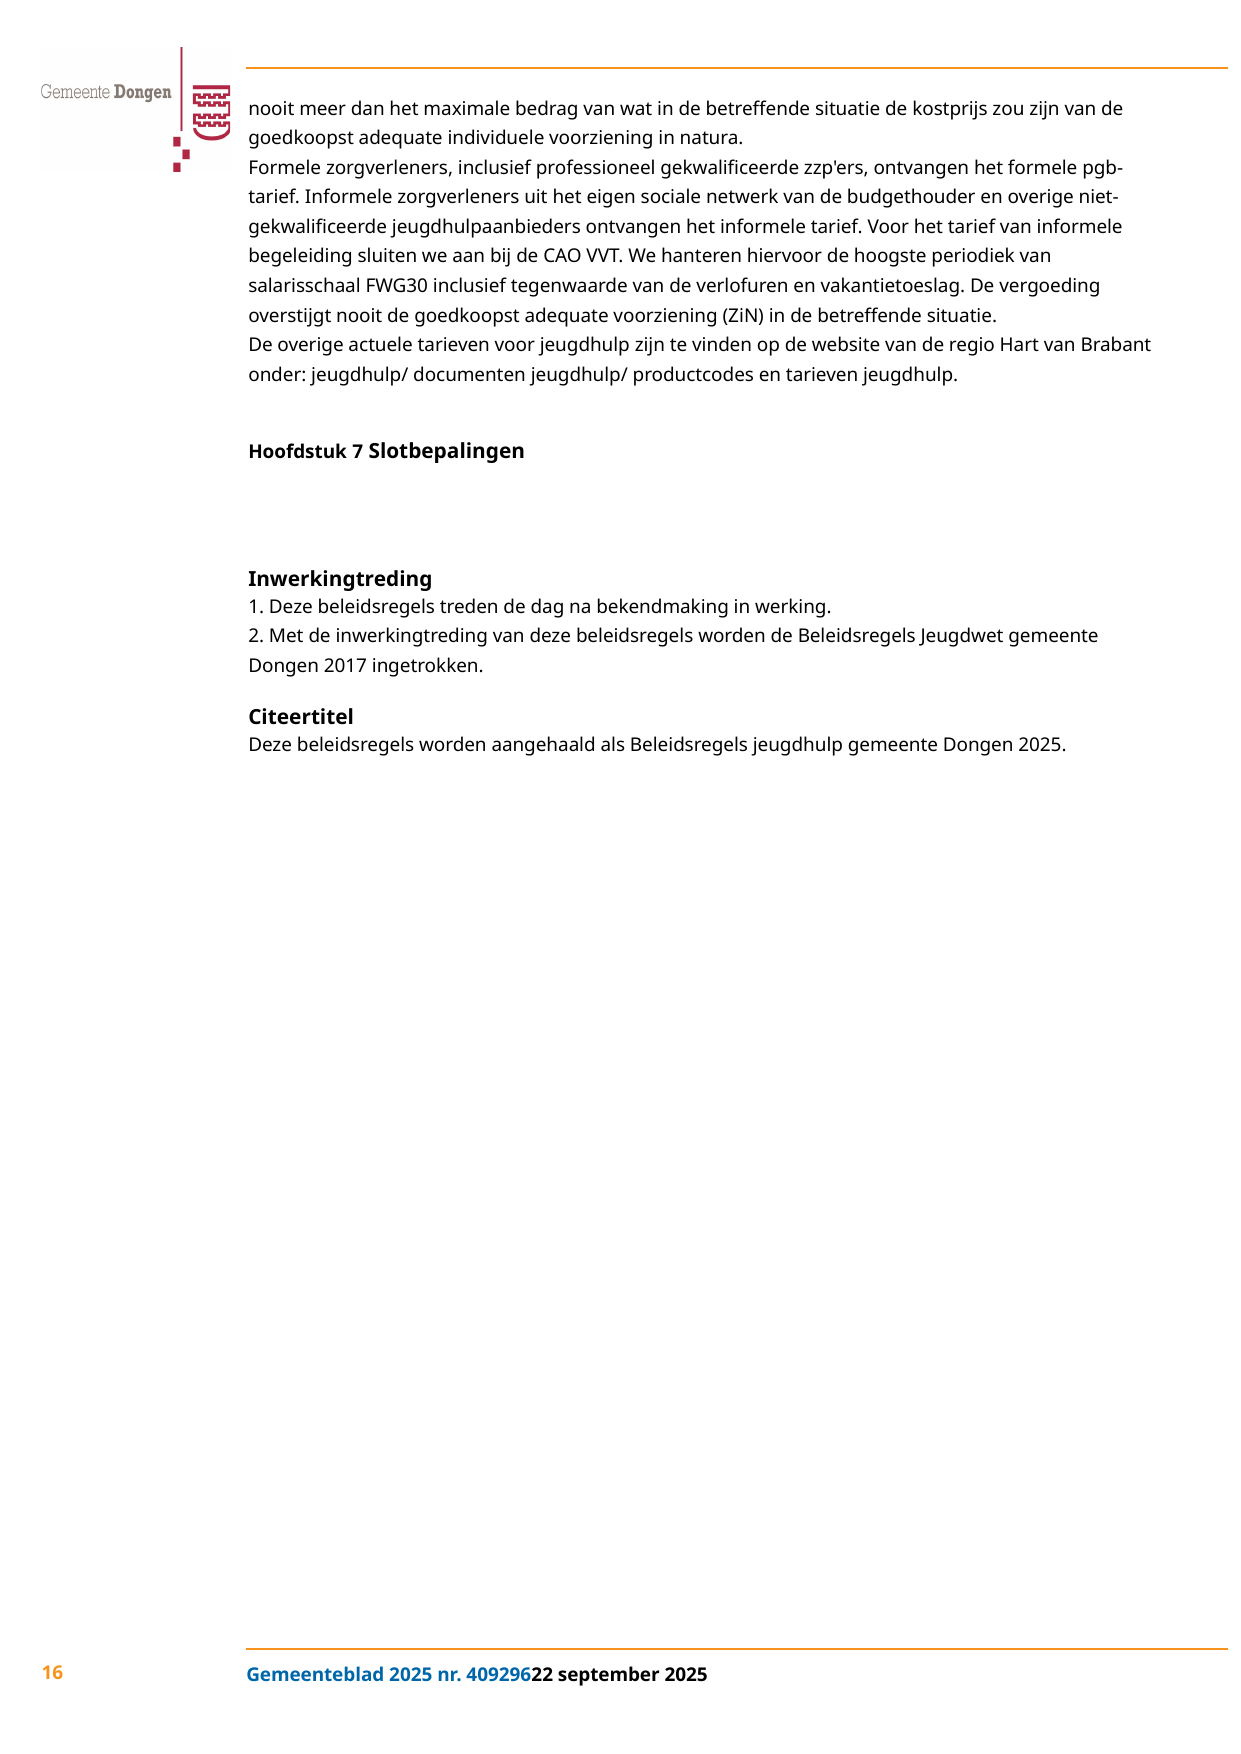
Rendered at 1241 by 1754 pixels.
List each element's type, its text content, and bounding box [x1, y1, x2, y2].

text Hoofdstuk 7 Slotbepalingen [248, 436, 1152, 465]
text Citeertitel [248, 702, 1152, 731]
text Deze beleidsregels worden aangehaald als Beleidsregels jeugdhulp gemeente Dongen 2025. [248, 731, 1152, 757]
text nooit meer dan het maximale bedrag van wat in de betreffende situatie de kostprijs zou zijn van de goedkoopst adequate individuele voorziening in natura. [248, 95, 1152, 150]
text De overige actuele tarieven voor jeugdhulp zijn te vinden op de website van de regio Hart van Brabant onder: jeugdhulp/ documenten jeugdhulp/ productcodes en tarieven jeugdhulp. [248, 331, 1152, 387]
text 1. Deze beleidsregels treden de dag na bekendmaking in werking. [248, 593, 1152, 618]
text Inwerkingtreding [248, 564, 1152, 593]
picture [41, 47, 231, 172]
text Formele zorgverleners, inclusief professioneel gekwalificeerde zzp'ers, ontvangen het formele pgb-tarief. Informele zorgverleners uit het eigen sociale netwerk van de budgethouder en overige niet-gekwalificeerde jeugdhulpaanbieders ontvangen het informele tarief. Voor het tarief van informele begeleiding sluiten we aan bij de CAO VVT. We hanteren hiervoor de hoogste periodiek van salarisschaal FWG30 inclusief tegenwaarde van de verlofuren en vakantietoeslag. De vergoeding overstijgt nooit de goedkoopst adequate voorziening (ZiN) in de betreffende situatie. [248, 154, 1152, 328]
text 2. Met de inwerkingtreding van deze beleidsregels worden de Beleidsregels Jeugdwet gemeente Dongen 2017 ingetrokken. [248, 622, 1152, 678]
